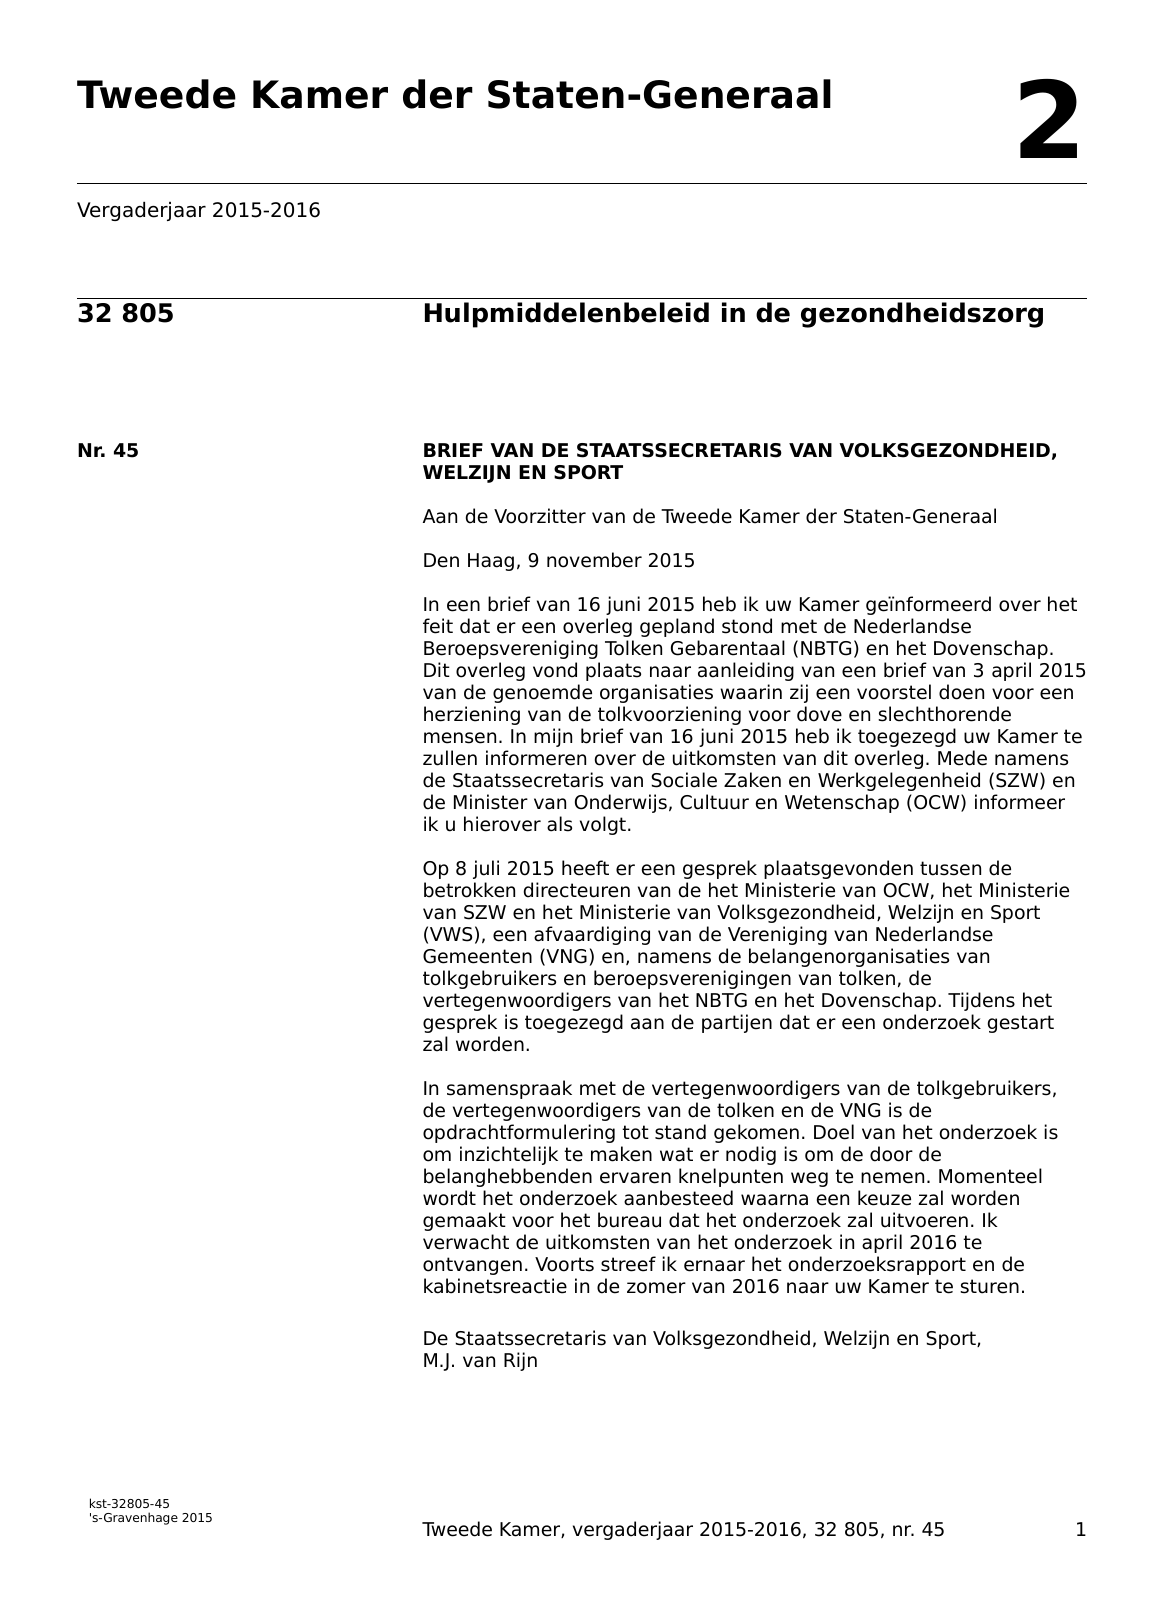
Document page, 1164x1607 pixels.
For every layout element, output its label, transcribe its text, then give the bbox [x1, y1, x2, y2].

text kst-32805-45 [88, 1497, 323, 1511]
table_cell Vergaderjaar 2015-2016 [77, 184, 1087, 298]
text De Staatssecretaris van Volksgezondheid, Welzijn en Sport, M.J. van Rijn [422, 1328, 1087, 1372]
table_header Tweede Kamer der Staten-Generaal [77, 59, 886, 183]
text In een brief van 16 juni 2015 heb ik uw Kamer geïnformeerd over het feit dat er een overleg gepland stond met de Nederlandse Beroepsvereniging Tolken Gebarentaal (NBTG) en het Dovenschap. Dit overleg vond plaats naar aanleiding van een brief van 3 april 2015 van de genoemde organisaties waarin zij een voorstel doen voor een herziening van de tolkvoorziening voor dove en slechthorende mensen. In mijn brief van 16 juni 2015 heb ik toegezegd uw Kamer te zullen informeren over de uitkomsten van dit overleg. Mede namens de Staatssecretaris van Sociale Zaken en Werkgelegenheid (SZW) en de Minister van Onderwijs, Cultuur en Wetenschap (OCW) informeer ik u hierover als volgt. [422, 594, 1087, 836]
table_header 2 [886, 59, 1087, 183]
subtitle 32 805 Hulpmiddelenbeleid in de gezondheidszorg [77, 299, 1087, 329]
text Aan de Voorzitter van de Tweede Kamer der Staten-Generaal [422, 506, 1087, 528]
text Den Haag, 9 november 2015 [422, 550, 1087, 572]
subtitle Nr. 45 BRIEF VAN DE STAATSSECRETARIS VAN VOLKSGEZONDHEID, WELZIJN EN SPORT [77, 440, 1087, 484]
text In samenspraak met de vertegenwoordigers van de tolkgebruikers, de vertegenwoordigers van de tolken en de VNG is de opdrachtformulering tot stand gekomen. Doel van het onderzoek is om inzichtelijk te maken wat er nodig is om de door de belanghebbenden ervaren knelpunten weg te nemen. Momenteel wordt het onderzoek aanbesteed waarna een keuze zal worden gemaakt voor het bureau dat het onderzoek zal uitvoeren. Ik verwacht de uitkomsten van het onderzoek in april 2016 te ontvangen. Voorts streef ik ernaar het onderzoeksrapport en de kabinetsreactie in de zomer van 2016 naar uw Kamer te sturen. [422, 1078, 1087, 1298]
text 's-Gravenhage 2015 [88, 1511, 323, 1525]
text Op 8 juli 2015 heeft er een gesprek plaatsgevonden tussen de betrokken directeuren van de het Ministerie van OCW, het Ministerie van SZW en het Ministerie van Volksgezondheid, Welzijn en Sport (VWS), een afvaardiging van de Vereniging van Nederlandse Gemeenten (VNG) en, namens de belangenorganisaties van tolkgebruikers en beroepsverenigingen van tolken, de vertegenwoordigers van het NBTG en het Dovenschap. Tijdens het gesprek is toegezegd aan de partijen dat er een onderzoek gestart zal worden. [422, 858, 1087, 1056]
